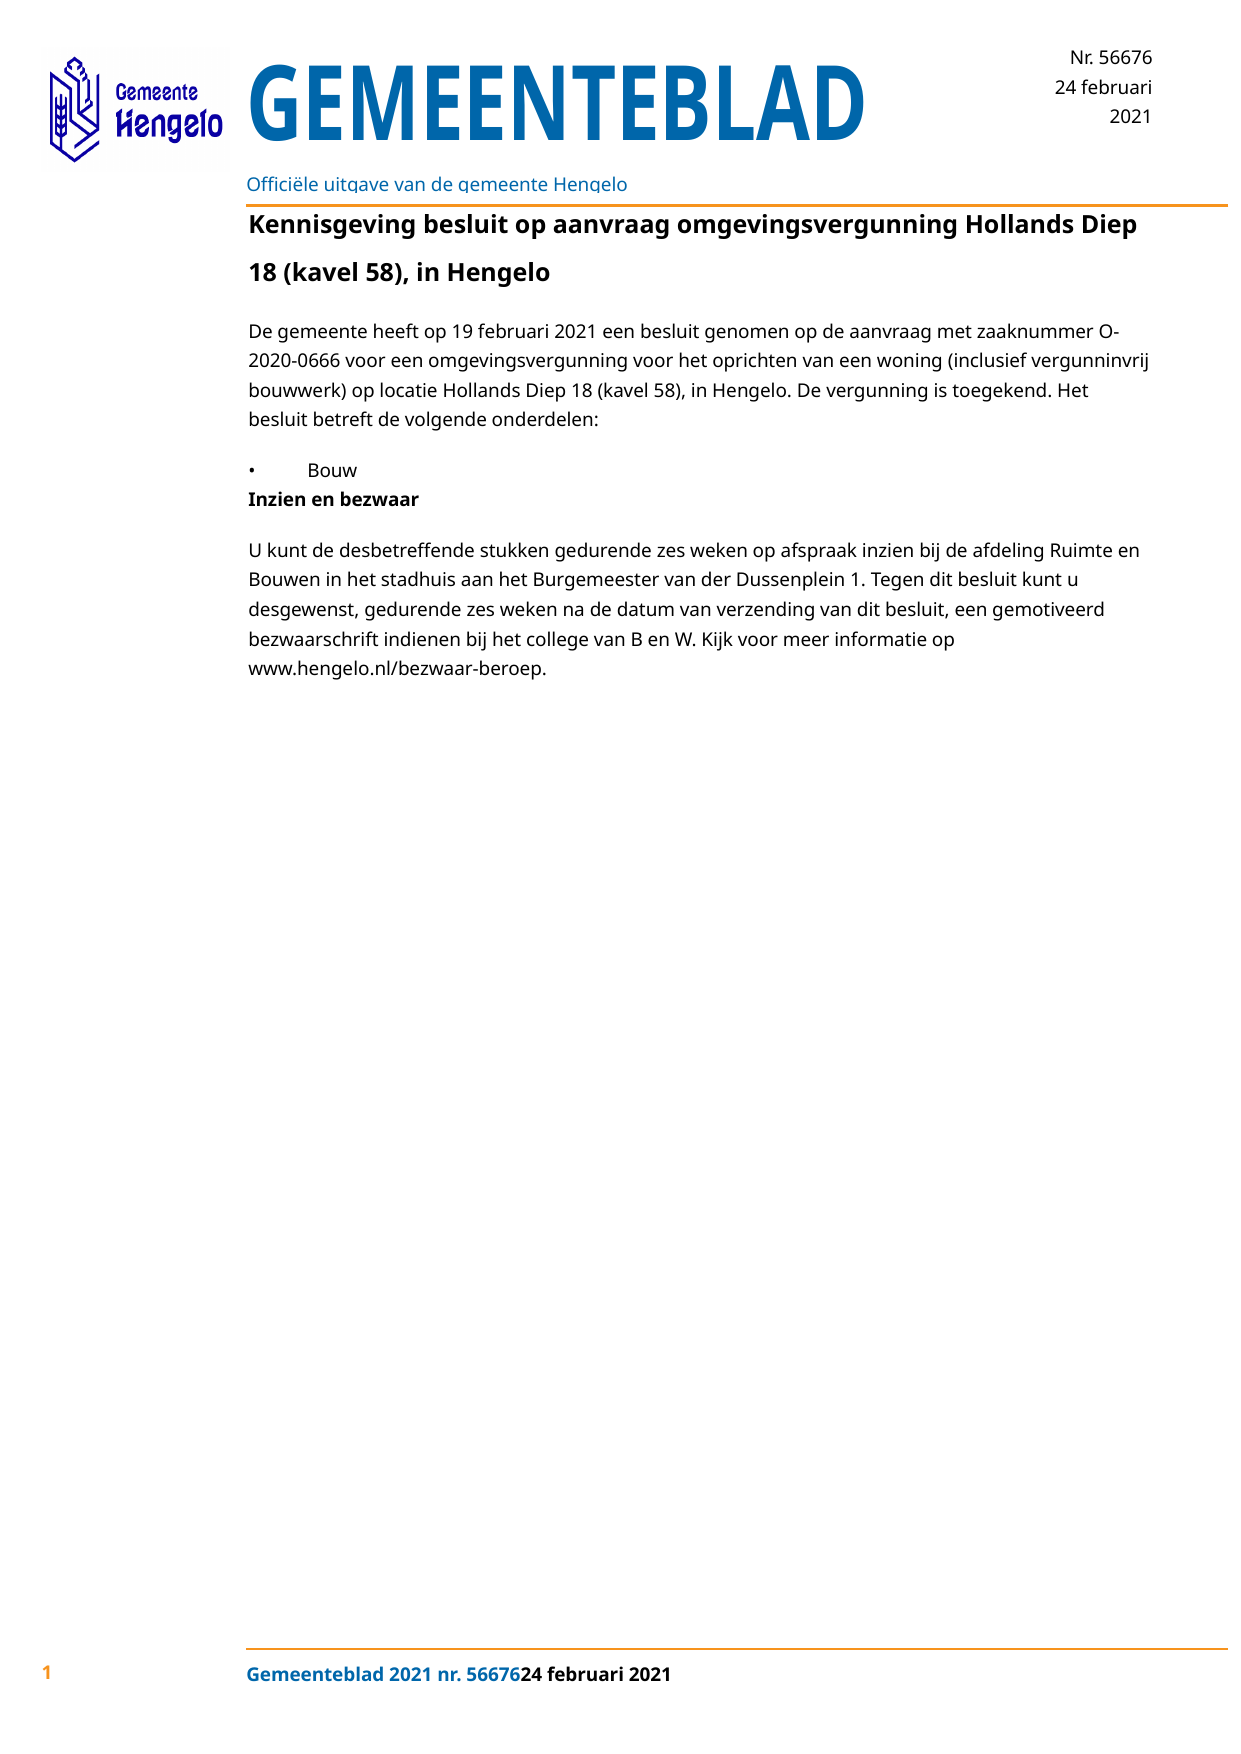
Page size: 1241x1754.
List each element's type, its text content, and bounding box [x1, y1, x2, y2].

text Inzien en bezwaar [248, 487, 1152, 512]
list Bouw [248, 457, 1152, 483]
text Kennisgeving besluit op aanvraag omgevingsvergunning Hollands Diep 18 (kavel 58), in Hengelo [248, 207, 1152, 288]
text De gemeente heeft op 19 februari 2021 een besluit genomen op de aanvraag met zaaknummer O-2020-0666 voor een omgevingsvergunning voor het oprichten van een woning (inclusief vergunninvrij bouwwerk) op locatie Hollands Diep 18 (kavel 58), in Hengelo. De vergunning is toegekend. Het besluit betreft de volgende onderdelen: [248, 318, 1152, 432]
picture [41, 47, 231, 172]
text U kunt de desbetreffende stukken gedurende zes weken op afspraak inzien bij de afdeling Ruimte en Bouwen in het stadhuis aan het Burgemeester van der Dussenplein 1. Tegen dit besluit kunt u desgewenst, gedurende zes weken na de datum van verzending van dit besluit, een gemotiveerd bezwaarschrift indienen bij het college van B en W. Kijk voor meer informatie op www.hengelo.nl/bezwaar-beroep. [248, 537, 1152, 681]
